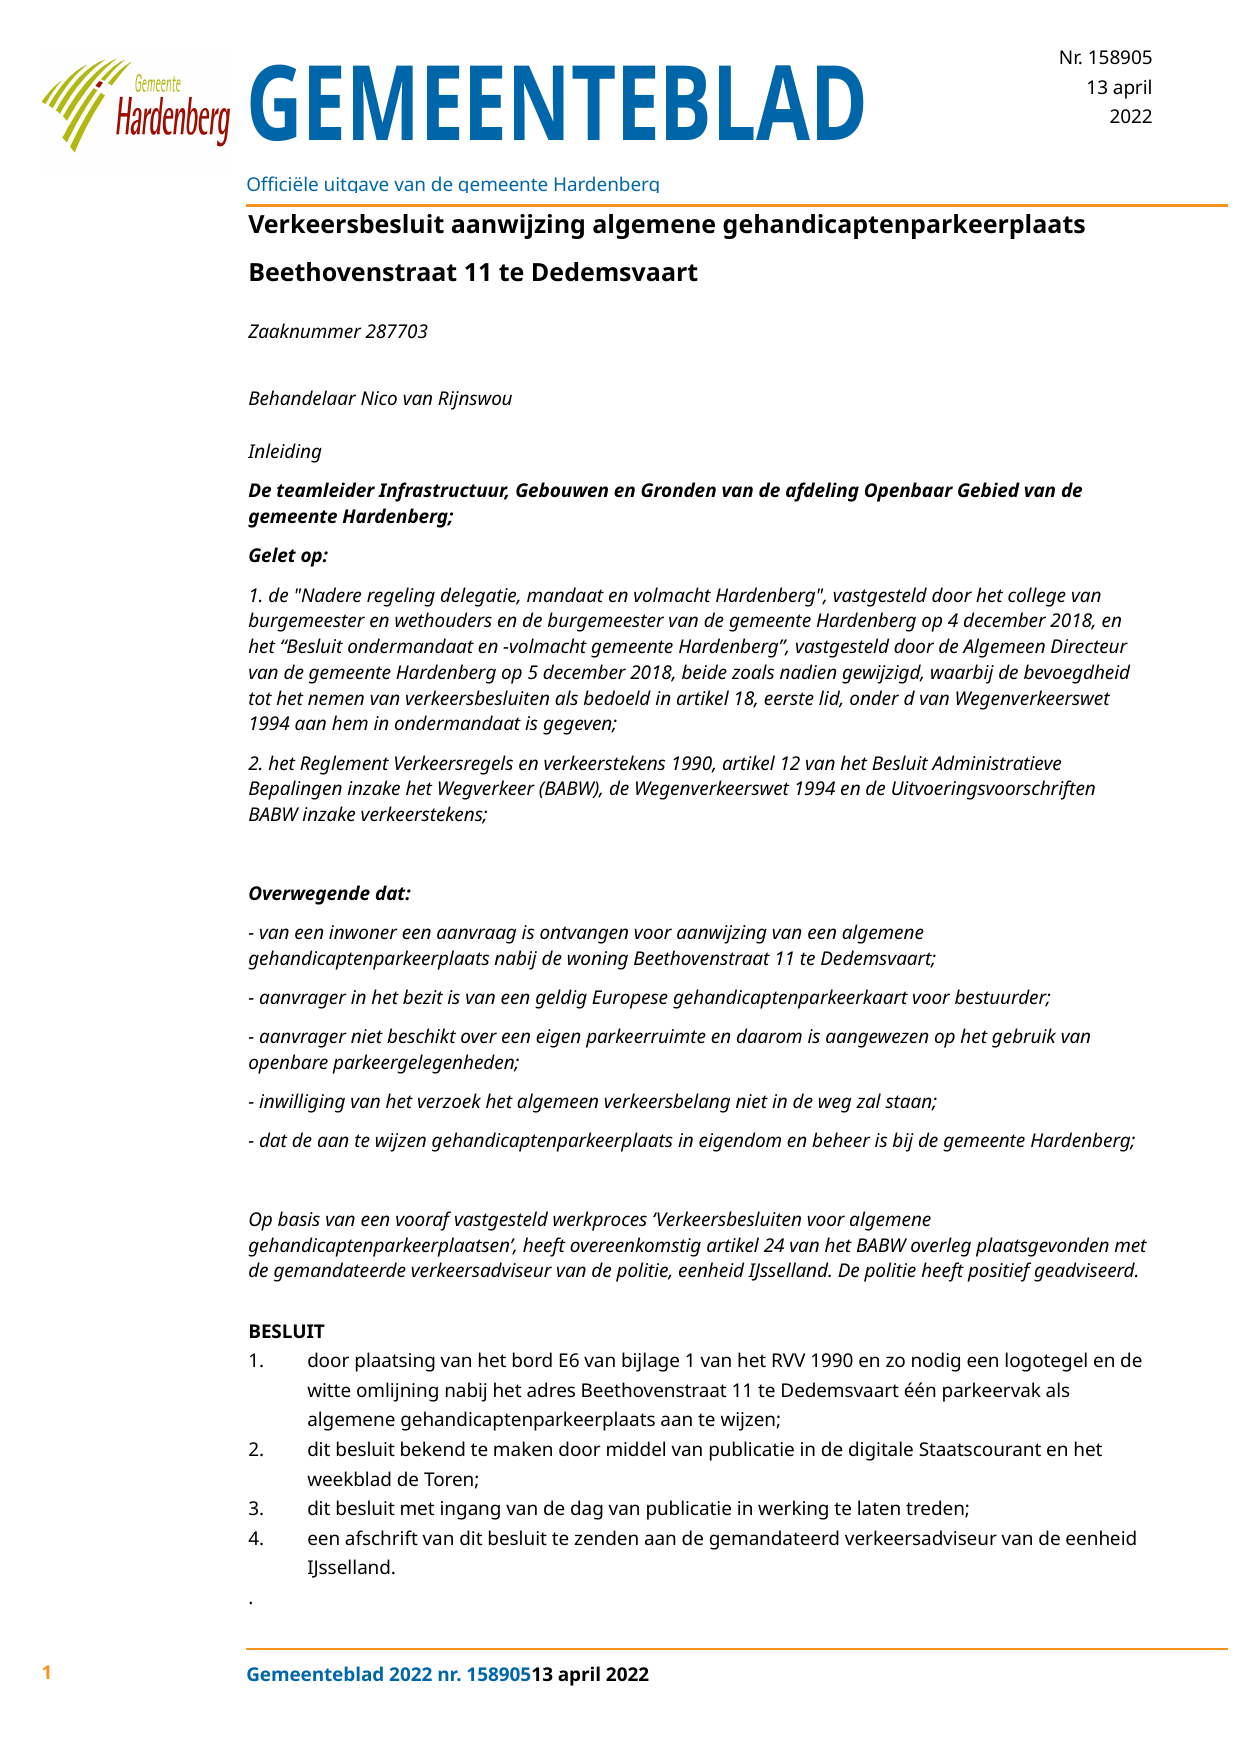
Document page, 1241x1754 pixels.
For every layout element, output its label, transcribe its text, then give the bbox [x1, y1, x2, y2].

text Inleiding [248, 438, 1152, 464]
text - aanvrager in het bezit is van een geldig Europese gehandicaptenparkeerkaart voor bestuurder; [248, 984, 1152, 1010]
text De teamleider Infrastructuur, Gebouwen en Gronden van de afdeling Openbaar Gebied van de gemeente Hardenberg; [248, 478, 1152, 529]
list dit besluit bekend te maken door middel van publicatie in de digitale Staatscourant en het weekblad de Toren; [248, 1436, 1152, 1491]
text - inwilliging van het verzoek het algemeen verkeersbelang niet in de weg zal staan; [248, 1088, 1152, 1114]
picture [41, 47, 231, 172]
list een afschrift van dit besluit te zenden aan de gemandateerd verkeersadviseur van de eenheid IJsselland. [248, 1525, 1152, 1580]
text . [248, 1584, 1152, 1610]
text Zaaknummer 287703 [248, 318, 1152, 344]
text - aanvrager niet beschikt over een eigen parkeerruimte en daarom is aangewezen op het gebruik van openbare parkeergelegenheden; [248, 1023, 1152, 1075]
text 1. de "Nadere regeling delegatie, mandaat en volmacht Hardenberg", vastgesteld door het college van burgemeester en wethouders en de burgemeester van de gemeente Hardenberg op 4 december 2018, en het “Besluit ondermandaat en -volmacht gemeente Hardenberg”, vastgesteld door de Algemeen Directeur van de gemeente Hardenberg op 5 december 2018, beide zoals nadien gewijzigd, waarbij de bevoegdheid tot het nemen van verkeersbesluiten als bedoeld in artikel 18, eerste lid, onder d van Wegenverkeerswet 1994 aan hem in ondermandaat is gegeven; [248, 582, 1152, 736]
text 2. het Reglement Verkeersregels en verkeerstekens 1990, artikel 12 van het Besluit Administratieve Bepalingen inzake het Wegverkeer (BABW), de Wegenverkeerswet 1994 en de Uitvoeringsvoorschriften BABW inzake verkeerstekens; [248, 750, 1152, 827]
text Overwegende dat: [248, 880, 1152, 906]
list dit besluit met ingang van de dag van publicatie in werking te laten treden; [248, 1495, 1152, 1521]
text Op basis van een vooraf vastgesteld werkproces ‘Verkeersbesluiten voor algemene gehandicaptenparkeerplaatsen’, heeft overeenkomstig artikel 24 van het BABW overleg plaatsgevonden met de gemandateerde verkeersadviseur van de politie, eenheid IJsselland. De politie heeft positief geadviseerd. [248, 1206, 1152, 1283]
text - van een inwoner een aanvraag is ontvangen voor aanwijzing van een algemene gehandicaptenparkeerplaats nabij de woning Beethovenstraat 11 te Dedemsvaart; [248, 919, 1152, 971]
text BESLUIT [248, 1318, 1152, 1343]
list door plaatsing van het bord E6 van bijlage 1 van het RVV 1990 en zo nodig een logotegel en de witte omlijning nabij het adres Beethovenstraat 11 te Dedemsvaart één parkeervak als algemene gehandicaptenparkeerplaats aan te wijzen; [248, 1347, 1152, 1432]
text Behandelaar Nico van Rijnswou [248, 386, 1152, 411]
text Verkeersbesluit aanwijzing algemene gehandicaptenparkeerplaats Beethovenstraat 11 te Dedemsvaart [248, 207, 1152, 288]
text - dat de aan te wijzen gehandicaptenparkeerplaats in eigendom en beheer is bij de gemeente Hardenberg; [248, 1128, 1152, 1153]
text Gelet op: [248, 543, 1152, 568]
